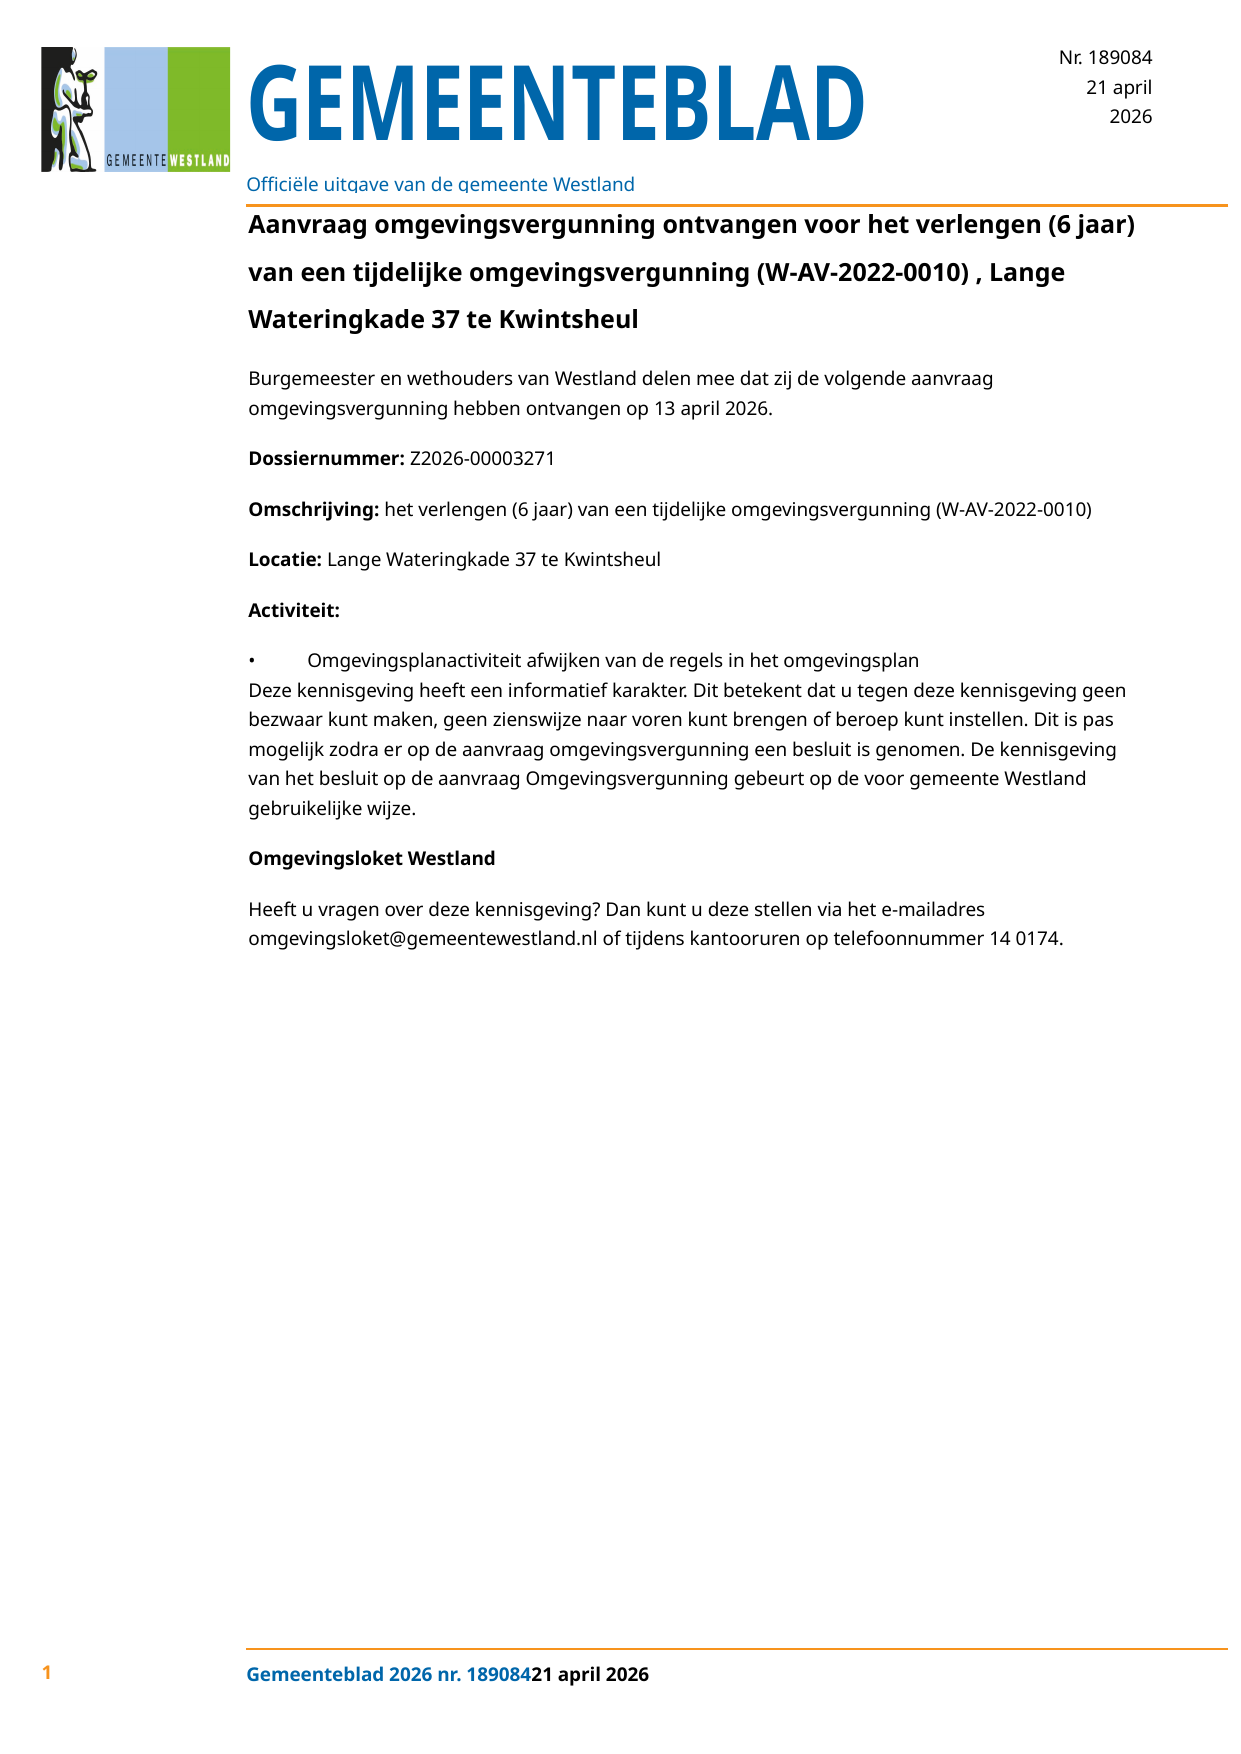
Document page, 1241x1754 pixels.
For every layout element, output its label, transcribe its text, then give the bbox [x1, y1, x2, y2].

text Aanvraag omgevingsvergunning ontvangen voor het verlengen (6 jaar) van een tijdelijke omgevingsvergunning (W-AV-2022-0010) , Lange Wateringkade 37 te Kwintsheul [248, 207, 1152, 336]
picture [41, 47, 231, 172]
text Omschrijving: het verlengen (6 jaar) van een tijdelijke omgevingsvergunning (W-AV-2022-0010) [248, 496, 1152, 522]
text Burgemeester en wethouders van Westland delen mee dat zij de volgende aanvraag omgevingsvergunning hebben ontvangen op 13 april 2026. [248, 366, 1152, 421]
text Heeft u vragen over deze kennisgeving? Dan kunt u deze stellen via het e-mailadres omgevingsloket@gemeentewestland.nl of tijdens kantooruren op telefoonnummer 14 0174. [248, 896, 1152, 951]
list Omgevingsplanactiviteit afwijken van de regels in het omgevingsplan [248, 647, 1152, 673]
text Dossiernummer: Z2026-00003271 [248, 446, 1152, 471]
text Activiteit: [248, 597, 1152, 622]
text Locatie: Lange Wateringkade 37 te Kwintsheul [248, 546, 1152, 572]
text Omgevingsloket Westland [248, 846, 1152, 871]
text Deze kennisgeving heeft een informatief karakter. Dit betekent dat u tegen deze kennisgeving geen bezwaar kunt maken, geen zienswijze naar voren kunt brengen of beroep kunt instellen. Dit is pas mogelijk zodra er op de aanvraag omgevingsvergunning een besluit is genomen. De kennisgeving van het besluit op de aanvraag Omgevingsvergunning gebeurt op de voor gemeente Westland gebruikelijke wijze. [248, 677, 1152, 821]
